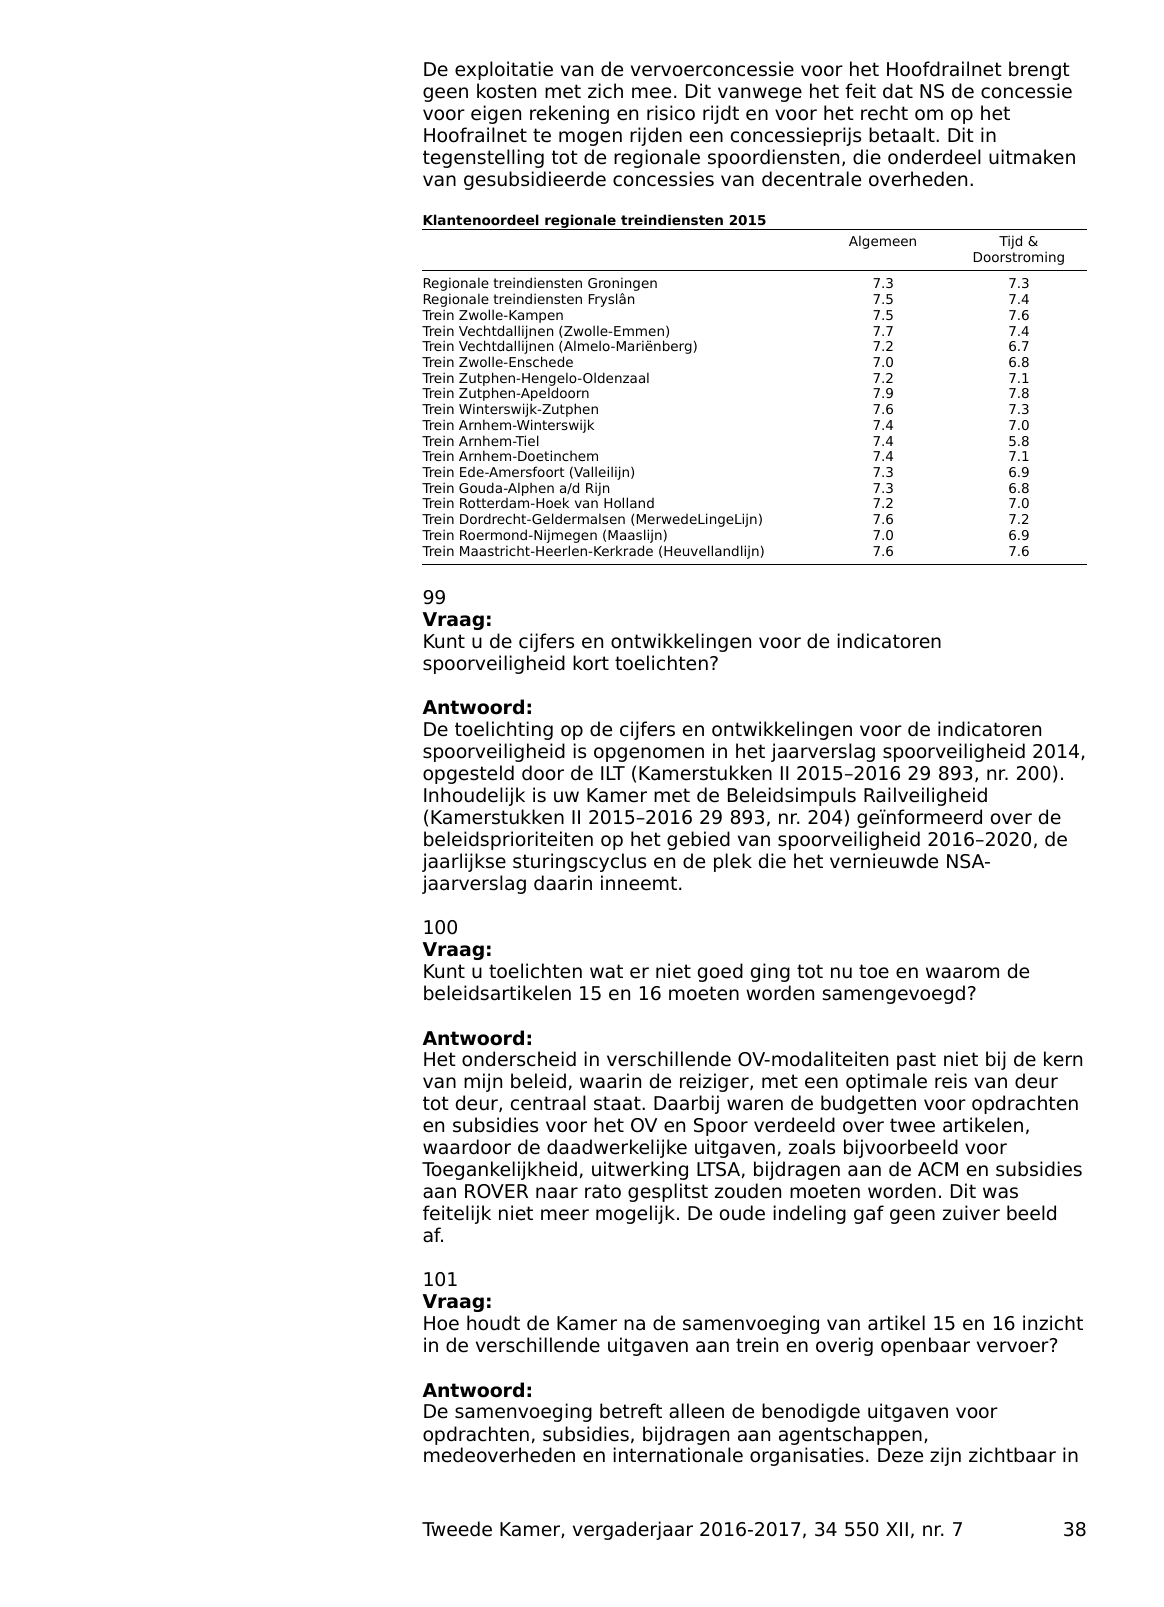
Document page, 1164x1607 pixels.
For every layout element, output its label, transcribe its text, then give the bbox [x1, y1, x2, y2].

table_cell 7.2 [815, 339, 951, 355]
table_cell 7.0 [815, 528, 951, 543]
table_cell 6.7 [951, 339, 1087, 355]
table_cell 7.1 [951, 371, 1087, 386]
table_cell Trein Arnhem-Doetinchem [422, 449, 815, 465]
table_cell 7.6 [815, 544, 951, 564]
table_cell Trein Arnhem-Winterswijk [422, 418, 815, 433]
text 100 [422, 917, 1087, 939]
table_cell 7.2 [815, 371, 951, 386]
table_cell 7.5 [815, 292, 951, 308]
table_cell 7.0 [951, 496, 1087, 512]
table_cell Trein Ede-Amersfoort (Valleilijn) [422, 465, 815, 481]
text De samenvoeging betreft alleen de benodigde uitgaven voor opdrachten, subsidies, bijdragen aan agentschappen, medeoverheden en internationale organisaties. Deze zijn zichtbaar in [422, 1401, 1087, 1467]
text 101 [422, 1269, 1087, 1291]
table_cell 6.8 [951, 481, 1087, 496]
table_cell 7.0 [951, 418, 1087, 433]
text De exploitatie van de vervoerconcessie voor het Hoofdrailnet brengt geen kosten met zich mee. Dit vanwege het feit dat NS de concessie voor eigen rekening en risico rijdt en voor het recht om op het Hoofrailnet te mogen rijden een concessieprijs betaalt. Dit in tegenstelling tot de regionale spoordiensten, die onderdeel uitmaken van gesubsidieerde concessies van decentrale overheden. [422, 59, 1087, 191]
table_cell 7.6 [951, 544, 1087, 564]
table_cell Trein Arnhem-Tiel [422, 434, 815, 449]
table_cell Trein Vechtdallijnen (Almelo-Mariënberg) [422, 339, 815, 355]
table_cell 7.3 [951, 402, 1087, 418]
table_cell 7.2 [815, 496, 951, 512]
table_cell 7.6 [951, 308, 1087, 323]
table_cell 7.5 [815, 308, 951, 323]
table_cell 7.7 [815, 323, 951, 339]
table_cell Trein Roermond-Nijmegen (Maaslijn) [422, 528, 815, 543]
table_cell 7.3 [951, 271, 1087, 292]
table_cell [422, 230, 815, 270]
table_cell 7.4 [951, 292, 1087, 308]
text Vraag: [422, 1291, 1087, 1313]
text Hoe houdt de Kamer na de samenvoeging van artikel 15 en 16 inzicht in de verschillende uitgaven aan trein en overig openbaar vervoer? [422, 1313, 1087, 1357]
table_cell 7.4 [951, 323, 1087, 339]
table_cell Trein Rotterdam-Hoek van Holland [422, 496, 815, 512]
text Het onderscheid in verschillende OV-modaliteiten past niet bij de kern van mijn beleid, waarin de reiziger, met een optimale reis van deur tot deur, centraal staat. Daarbij waren de budgetten voor opdrachten en subsidies voor het OV en Spoor verdeeld over twee artikelen, waardoor de daadwerkelijke uitgaven, zoals bijvoorbeeld voor Toegankelijkheid, uitwerking LTSA, bijdragen aan de ACM en subsidies aan ROVER naar rato gesplitst zouden moeten worden. Dit was feitelijk niet meer mogelijk. De oude indeling gaf geen zuiver beeld af. [422, 1049, 1087, 1247]
table_cell Trein Maastricht-Heerlen-Kerkrade (Heuvellandlijn) [422, 544, 815, 564]
table_cell Trein Gouda-Alphen a/d Rijn [422, 481, 815, 496]
table_cell 7.3 [815, 271, 951, 292]
table_cell Regionale treindiensten Groningen [422, 271, 815, 292]
table_cell Trein Vechtdallijnen (Zwolle-Emmen) [422, 323, 815, 339]
table_cell Trein Zutphen-Hengelo-Oldenzaal [422, 371, 815, 386]
table_cell 7.1 [951, 449, 1087, 465]
table_cell 7.4 [815, 449, 951, 465]
table_cell 7.0 [815, 355, 951, 371]
text Kunt u toelichten wat er niet goed ging tot nu toe en waarom de beleidsartikelen 15 en 16 moeten worden samengevoegd? [422, 961, 1087, 1005]
table_cell Trein Zwolle-Enschede [422, 355, 815, 371]
table_cell Trein Zwolle-Kampen [422, 308, 815, 323]
table_cell 6.9 [951, 465, 1087, 481]
table_cell 7.8 [951, 386, 1087, 402]
table_cell 5.8 [951, 434, 1087, 449]
text Vraag: [422, 939, 1087, 961]
table_cell Tijd & Doorstroming [951, 230, 1087, 270]
table_cell Regionale treindiensten Fryslân [422, 292, 815, 308]
table_cell Algemeen [815, 230, 951, 270]
table_header Klantenoordeel regionale treindiensten 2015 [422, 213, 1087, 228]
text Kunt u de cijfers en ontwikkelingen voor de indicatoren spoorveiligheid kort toelichten? [422, 631, 1087, 675]
table_cell 7.9 [815, 386, 951, 402]
table_cell 7.4 [815, 434, 951, 449]
table_cell Trein Zutphen-Apeldoorn [422, 386, 815, 402]
table_cell 6.8 [951, 355, 1087, 371]
table_cell 7.6 [815, 512, 951, 528]
text Vraag: [422, 609, 1087, 631]
text Antwoord: [422, 697, 1087, 719]
table_cell 7.4 [815, 418, 951, 433]
table_cell 6.9 [951, 528, 1087, 543]
text 99 [422, 587, 1087, 609]
table_cell Trein Winterswijk-Zutphen [422, 402, 815, 418]
text De toelichting op de cijfers en ontwikkelingen voor de indicatoren spoorveiligheid is opgenomen in het jaarverslag spoorveiligheid 2014, opgesteld door de ILT (Kamerstukken II 2015–2016 29 893, nr. 200). Inhoudelijk is uw Kamer met de Beleidsimpuls Railveiligheid (Kamerstukken II 2015–2016 29 893, nr. 204) geïnformeerd over de beleidsprioriteiten op het gebied van spoorveiligheid 2016–2020, de jaarlijkse sturingscyclus en de plek die het vernieuwde NSA-jaarverslag daarin inneemt. [422, 719, 1087, 895]
text Antwoord: [422, 1379, 1087, 1401]
table_cell Trein Dordrecht-Geldermalsen (MerwedeLingeLijn) [422, 512, 815, 528]
text Antwoord: [422, 1027, 1087, 1049]
table_cell 7.3 [815, 465, 951, 481]
table_cell 7.2 [951, 512, 1087, 528]
table_cell 7.3 [815, 481, 951, 496]
table_cell 7.6 [815, 402, 951, 418]
